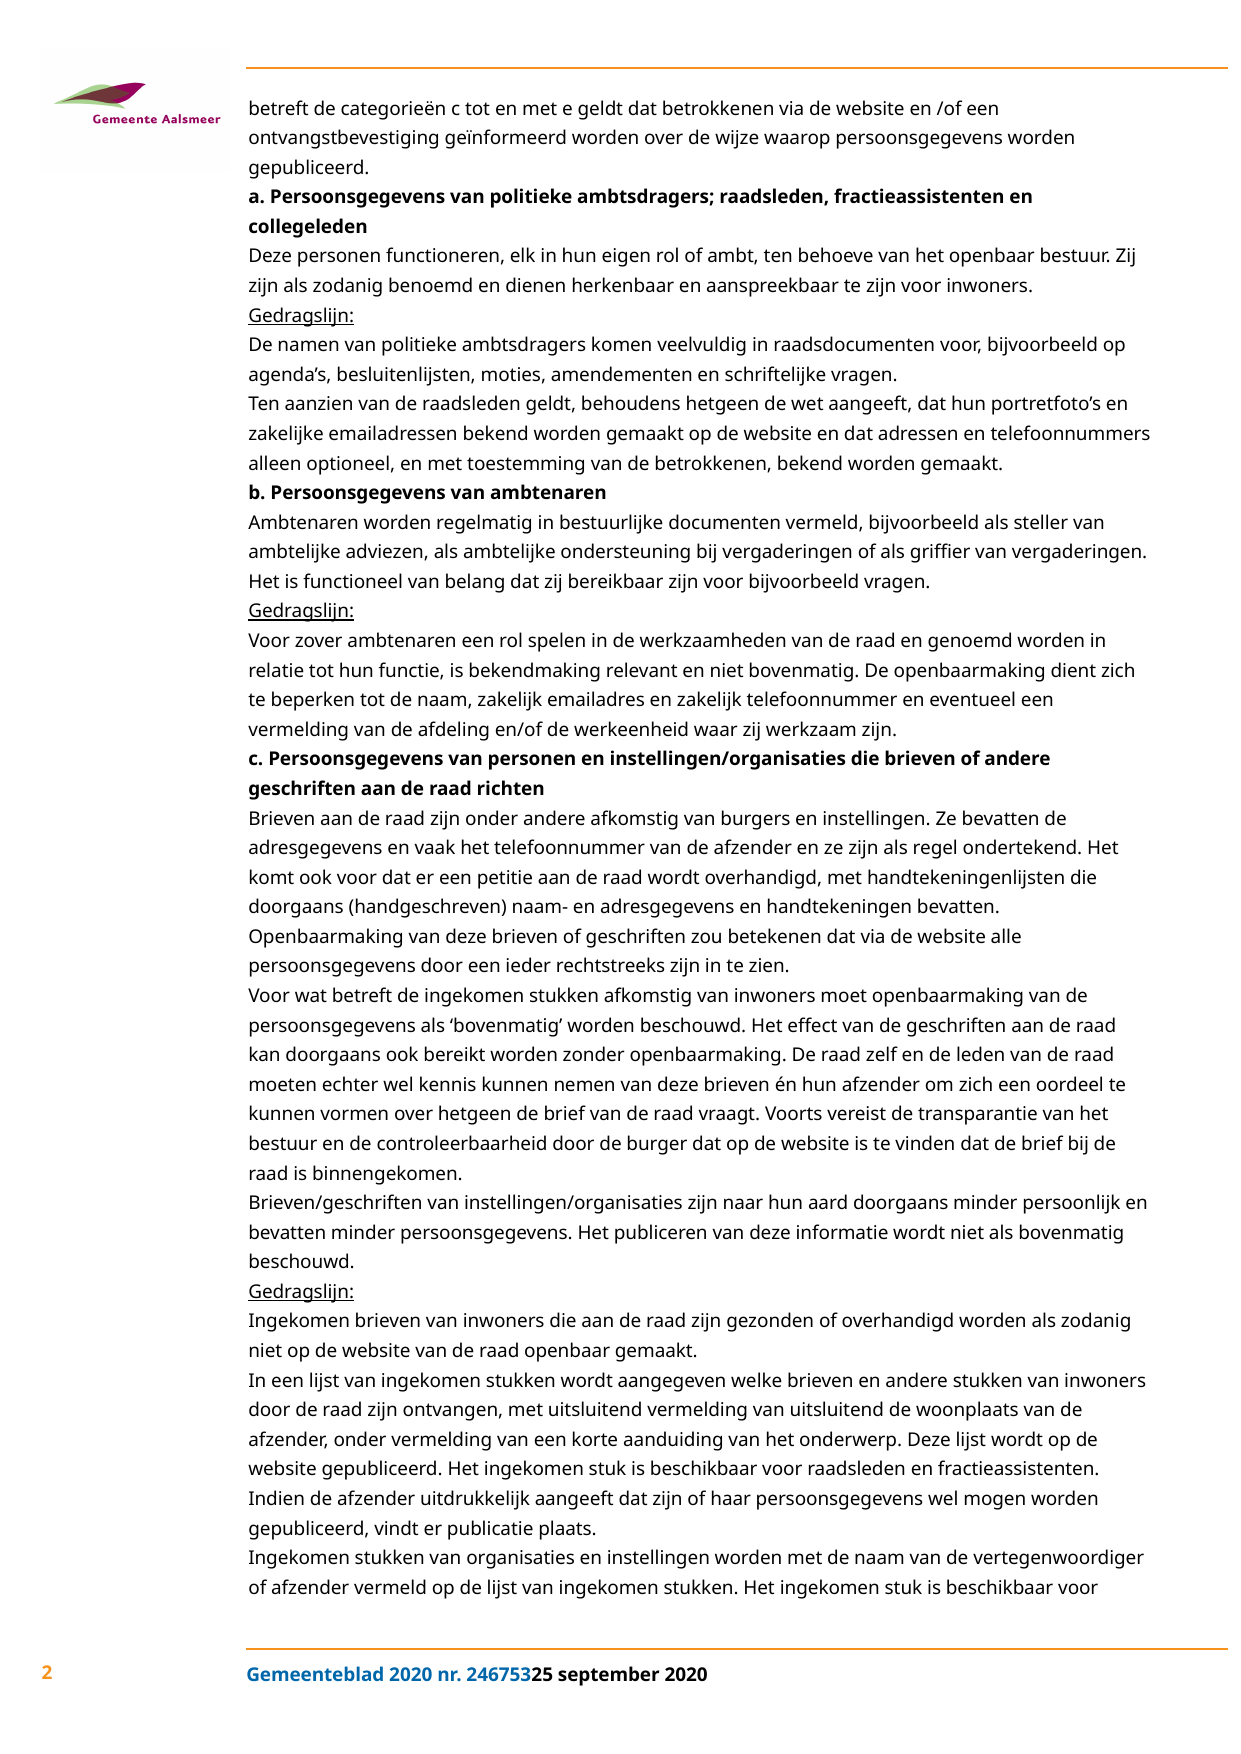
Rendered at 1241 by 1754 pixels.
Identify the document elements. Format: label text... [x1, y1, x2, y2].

text In een lijst van ingekomen stukken wordt aangegeven welke brieven en andere stukken van inwoners door de raad zijn ontvangen, met uitsluitend vermelding van uitsluitend de woonplaats van de afzender, onder vermelding van een korte aanduiding van het onderwerp. Deze lijst wordt op de website gepubliceerd. Het ingekomen stuk is beschikbaar voor raadsleden en fractieassistenten. Indien de afzender uitdrukkelijk aangeeft dat zijn of haar persoonsgegevens wel mogen worden gepubliceerd, vindt er publicatie plaats. [248, 1367, 1152, 1541]
text Ingekomen stukken van organisaties en instellingen worden met de naam van de vertegenwoordiger of afzender vermeld op de lijst van ingekomen stukken. Het ingekomen stuk is beschikbaar voor [248, 1544, 1152, 1600]
text Ambtenaren worden regelmatig in bestuurlijke documenten vermeld, bijvoorbeeld als steller van ambtelijke adviezen, als ambtelijke ondersteuning bij vergaderingen of als griffier van vergaderingen. Het is functioneel van belang dat zij bereikbaar zijn voor bijvoorbeeld vragen. [248, 509, 1152, 594]
text betreft de categorieën c tot en met e geldt dat betrokkenen via de website en /of een ontvangstbevestiging geïnformeerd worden over de wijze waarop persoonsgegevens worden gepubliceerd. [248, 95, 1152, 180]
text Ingekomen brieven van inwoners die aan de raad zijn gezonden of overhandigd worden als zodanig niet op de website van de raad openbaar gemaakt. [248, 1308, 1152, 1363]
text De namen van politieke ambtsdragers komen veelvuldig in raadsdocumenten voor, bijvoorbeeld op agenda’s, besluitenlijsten, moties, amendementen en schriftelijke vragen. [248, 331, 1152, 387]
text Gedragslijn: [248, 1278, 1152, 1304]
text Deze personen functioneren, elk in hun eigen rol of ambt, ten behoeve van het openbaar bestuur. Zij zijn als zodanig benoemd en dienen herkenbaar en aanspreekbaar te zijn voor inwoners. [248, 243, 1152, 298]
text c. Persoonsgegevens van personen en instellingen/organisaties die brieven of andere geschriften aan de raad richten [248, 746, 1152, 801]
text Gedragslijn: [248, 598, 1152, 623]
text Brieven/geschriften van instellingen/organisaties zijn naar hun aard doorgaans minder persoonlijk en bevatten minder persoonsgegevens. Het publiceren van deze informatie wordt niet als bovenmatig beschouwd. [248, 1189, 1152, 1274]
text Ten aanzien van de raadsleden geldt, behoudens hetgeen de wet aangeeft, dat hun portretfoto’s en zakelijke emailadressen bekend worden gemaakt op de website en dat adressen en telefoonnummers alleen optioneel, en met toestemming van de betrokkenen, bekend worden gemaakt. [248, 391, 1152, 476]
text Gedragslijn: [248, 302, 1152, 328]
picture [41, 47, 231, 172]
text Brieven aan de raad zijn onder andere afkomstig van burgers en instellingen. Ze bevatten de adresgegevens en vaak het telefoonnummer van de afzender en ze zijn als regel ondertekend. Het komt ook voor dat er een petitie aan de raad wordt overhandigd, met handtekeningenlijsten die doorgaans (handgeschreven) naam- en adresgegevens en handtekeningen bevatten. Openbaarmaking van deze brieven of geschriften zou betekenen dat via de website alle persoonsgegevens door een ieder rechtstreeks zijn in te zien. [248, 805, 1152, 978]
text a. Persoonsgegevens van politieke ambtsdragers; raadsleden, fractieassistenten en collegeleden [248, 183, 1152, 239]
text b. Persoonsgegevens van ambtenaren [248, 479, 1152, 505]
text Voor wat betreft de ingekomen stukken afkomstig van inwoners moet openbaarmaking van de persoonsgegevens als ‘bovenmatig’ worden beschouwd. Het effect van de geschriften aan de raad kan doorgaans ook bereikt worden zonder openbaarmaking. De raad zelf en de leden van de raad moeten echter wel kennis kunnen nemen van deze brieven én hun afzender om zich een oordeel te kunnen vormen over hetgeen de brief van de raad vraagt. Voorts vereist de transparantie van het bestuur en de controleerbaarheid door de burger dat op de website is te vinden dat de brief bij de raad is binnengekomen. [248, 982, 1152, 1186]
text Voor zover ambtenaren een rol spelen in de werkzaamheden van de raad en genoemd worden in relatie tot hun functie, is bekendmaking relevant en niet bovenmatig. De openbaarmaking dient zich te beperken tot de naam, zakelijk emailadres en zakelijk telefoonnummer en eventueel een vermelding van de afdeling en/of de werkeenheid waar zij werkzaam zijn. [248, 627, 1152, 742]
